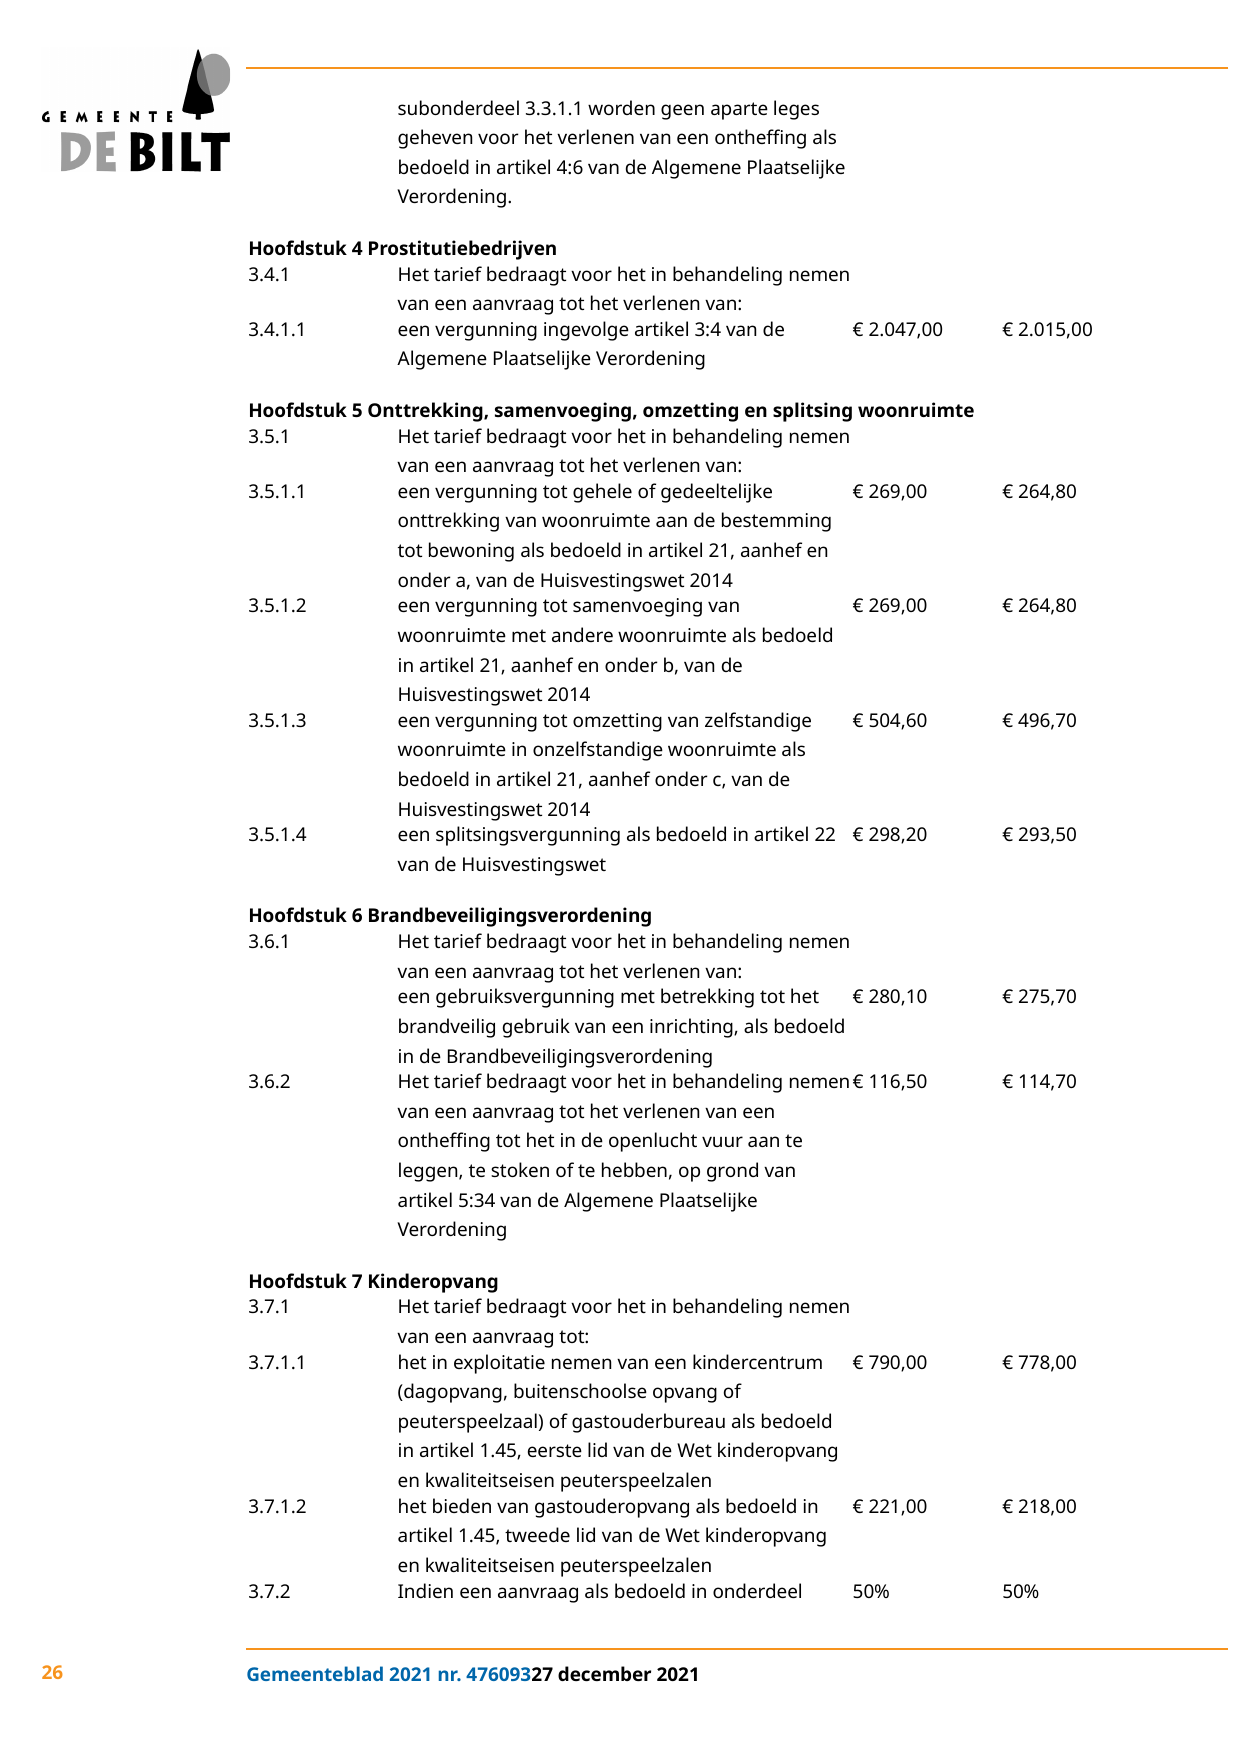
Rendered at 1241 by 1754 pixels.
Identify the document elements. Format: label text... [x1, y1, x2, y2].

table_cell € 790,00 [853, 1349, 1002, 1493]
table_cell [853, 1294, 1002, 1349]
table_cell 3.6.1 [248, 928, 397, 984]
table_cell [853, 209, 1002, 235]
table_cell [1002, 261, 1152, 316]
table_cell [853, 95, 1002, 209]
table_cell een gebruiksvergunning met betrekking tot het brandveilig gebruik van een inrichting, als bedoeld in de Brandbeveiligingsverordening [398, 984, 852, 1068]
table_cell 3.5.1.2 [248, 593, 397, 707]
table_cell [1002, 928, 1152, 984]
table_cell het in exploitatie nemen van een kindercentrum (dagopvang, buitenschoolse opvang of peuterspeelzaal) of gastouderbureau als bedoeld in artikel 1.45, eerste lid van de Wet kinderopvang en kwaliteitseisen peuterspeelzalen [398, 1349, 852, 1493]
table_cell Het tarief bedraagt voor het in behandeling nemen van een aanvraag tot: [398, 1294, 852, 1349]
table_cell [1002, 209, 1152, 235]
table_cell Het tarief bedraagt voor het in behandeling nemen van een aanvraag tot het verlenen van: [398, 928, 852, 984]
table_cell € 298,20 [853, 822, 1002, 877]
table_cell een vergunning tot samenvoeging van woonruimte met andere woonruimte als bedoeld in artikel 21, aanhef en onder b, van de Huisvestingswet 2014 [398, 593, 852, 707]
table_cell een vergunning ingevolge artikel 3:4 van de Algemene Plaatselijke Verordening [398, 316, 852, 371]
table_cell € 221,00 [853, 1493, 1002, 1578]
table_cell 3.5.1.1 [248, 478, 397, 593]
table_cell Het tarief bedraagt voor het in behandeling nemen van een aanvraag tot het verlenen van: [398, 423, 852, 478]
table_cell [1002, 423, 1152, 478]
table_cell 3.7.1.1 [248, 1349, 397, 1493]
table_cell Hoofdstuk 5 Onttrekking, samenvoeging, omzetting en splitsing woonruimte [248, 397, 1152, 423]
table_cell [853, 877, 1002, 903]
table_cell 3.5.1.4 [248, 822, 397, 877]
table_cell Hoofdstuk 6 Brandbeveiligingsverordening [248, 903, 1152, 928]
table_cell [1002, 95, 1152, 209]
table_cell [398, 371, 852, 397]
table_cell [1002, 1242, 1152, 1268]
table_cell een vergunning tot omzetting van zelfstandige woonruimte in onzelfstandige woonruimte als bedoeld in artikel 21, aanhef onder c, van de Huisvestingswet 2014 [398, 707, 852, 822]
table_cell een splitsingsvergunning als bedoeld in artikel 22 van de Huisvestingswet [398, 822, 852, 877]
table_cell subonderdeel 3.3.1.1 worden geen aparte leges geheven voor het verlenen van een ontheffing als bedoeld in artikel 4:6 van de Algemene Plaatselijke Verordening. [398, 95, 852, 209]
table_cell 3.5.1 [248, 423, 397, 478]
table_cell 3.7.2 [248, 1578, 397, 1604]
table_cell [248, 984, 397, 1068]
table_cell [1002, 877, 1152, 903]
table_cell [248, 371, 397, 397]
table_cell [853, 261, 1002, 316]
table_cell € 218,00 [1002, 1493, 1152, 1578]
table_cell [398, 1242, 852, 1268]
table_cell 3.4.1 [248, 261, 397, 316]
table_cell 3.4.1.1 [248, 316, 397, 371]
table_cell [248, 209, 397, 235]
table_cell 3.5.1.3 [248, 707, 397, 822]
table_cell [1002, 371, 1152, 397]
table_cell € 275,70 [1002, 984, 1152, 1068]
table_cell € 778,00 [1002, 1349, 1152, 1493]
table_cell Het tarief bedraagt voor het in behandeling nemen van een aanvraag tot het verlenen van een ontheffing tot het in de openlucht vuur aan te leggen, te stoken of te hebben, op grond van artikel 5:34 van de Algemene Plaatselijke Verordening [398, 1069, 852, 1242]
table_cell € 280,10 [853, 984, 1002, 1068]
table_cell Het tarief bedraagt voor het in behandeling nemen van een aanvraag tot het verlenen van: [398, 261, 852, 316]
table_cell € 496,70 [1002, 707, 1152, 822]
picture [41, 47, 231, 172]
table_cell 50% [1002, 1578, 1152, 1604]
table_cell [248, 877, 397, 903]
table_cell € 264,80 [1002, 478, 1152, 593]
table_cell € 114,70 [1002, 1069, 1152, 1242]
table_cell Hoofdstuk 7 Kinderopvang [248, 1268, 1152, 1294]
table_cell [1002, 1294, 1152, 1349]
table_cell 3.7.1.2 [248, 1493, 397, 1578]
table_cell [853, 928, 1002, 984]
table_cell € 2.015,00 [1002, 316, 1152, 371]
table_cell [853, 371, 1002, 397]
table_cell 50% [853, 1578, 1002, 1604]
table_cell € 264,80 [1002, 593, 1152, 707]
table_cell [398, 209, 852, 235]
table_cell [248, 1242, 397, 1268]
table_cell € 293,50 [1002, 822, 1152, 877]
table_cell € 504,60 [853, 707, 1002, 822]
table_cell [853, 1242, 1002, 1268]
table_cell een vergunning tot gehele of gedeeltelijke onttrekking van woonruimte aan de bestemming tot bewoning als bedoeld in artikel 21, aanhef en onder a, van de Huisvestingswet 2014 [398, 478, 852, 593]
table_cell [398, 877, 852, 903]
table_cell 3.6.2 [248, 1069, 397, 1242]
table_cell Hoofdstuk 4 Prostitutiebedrijven [248, 235, 1152, 261]
table_cell € 269,00 [853, 593, 1002, 707]
table_cell het bieden van gastouderopvang als bedoeld in artikel 1.45, tweede lid van de Wet kinderopvang en kwaliteitseisen peuterspeelzalen [398, 1493, 852, 1578]
table_cell Indien een aanvraag als bedoeld in onderdeel [398, 1578, 852, 1604]
table_cell € 116,50 [853, 1069, 1002, 1242]
table_cell [248, 95, 397, 209]
table_cell € 2.047,00 [853, 316, 1002, 371]
table_cell [853, 423, 1002, 478]
table_cell 3.7.1 [248, 1294, 397, 1349]
table_cell € 269,00 [853, 478, 1002, 593]
